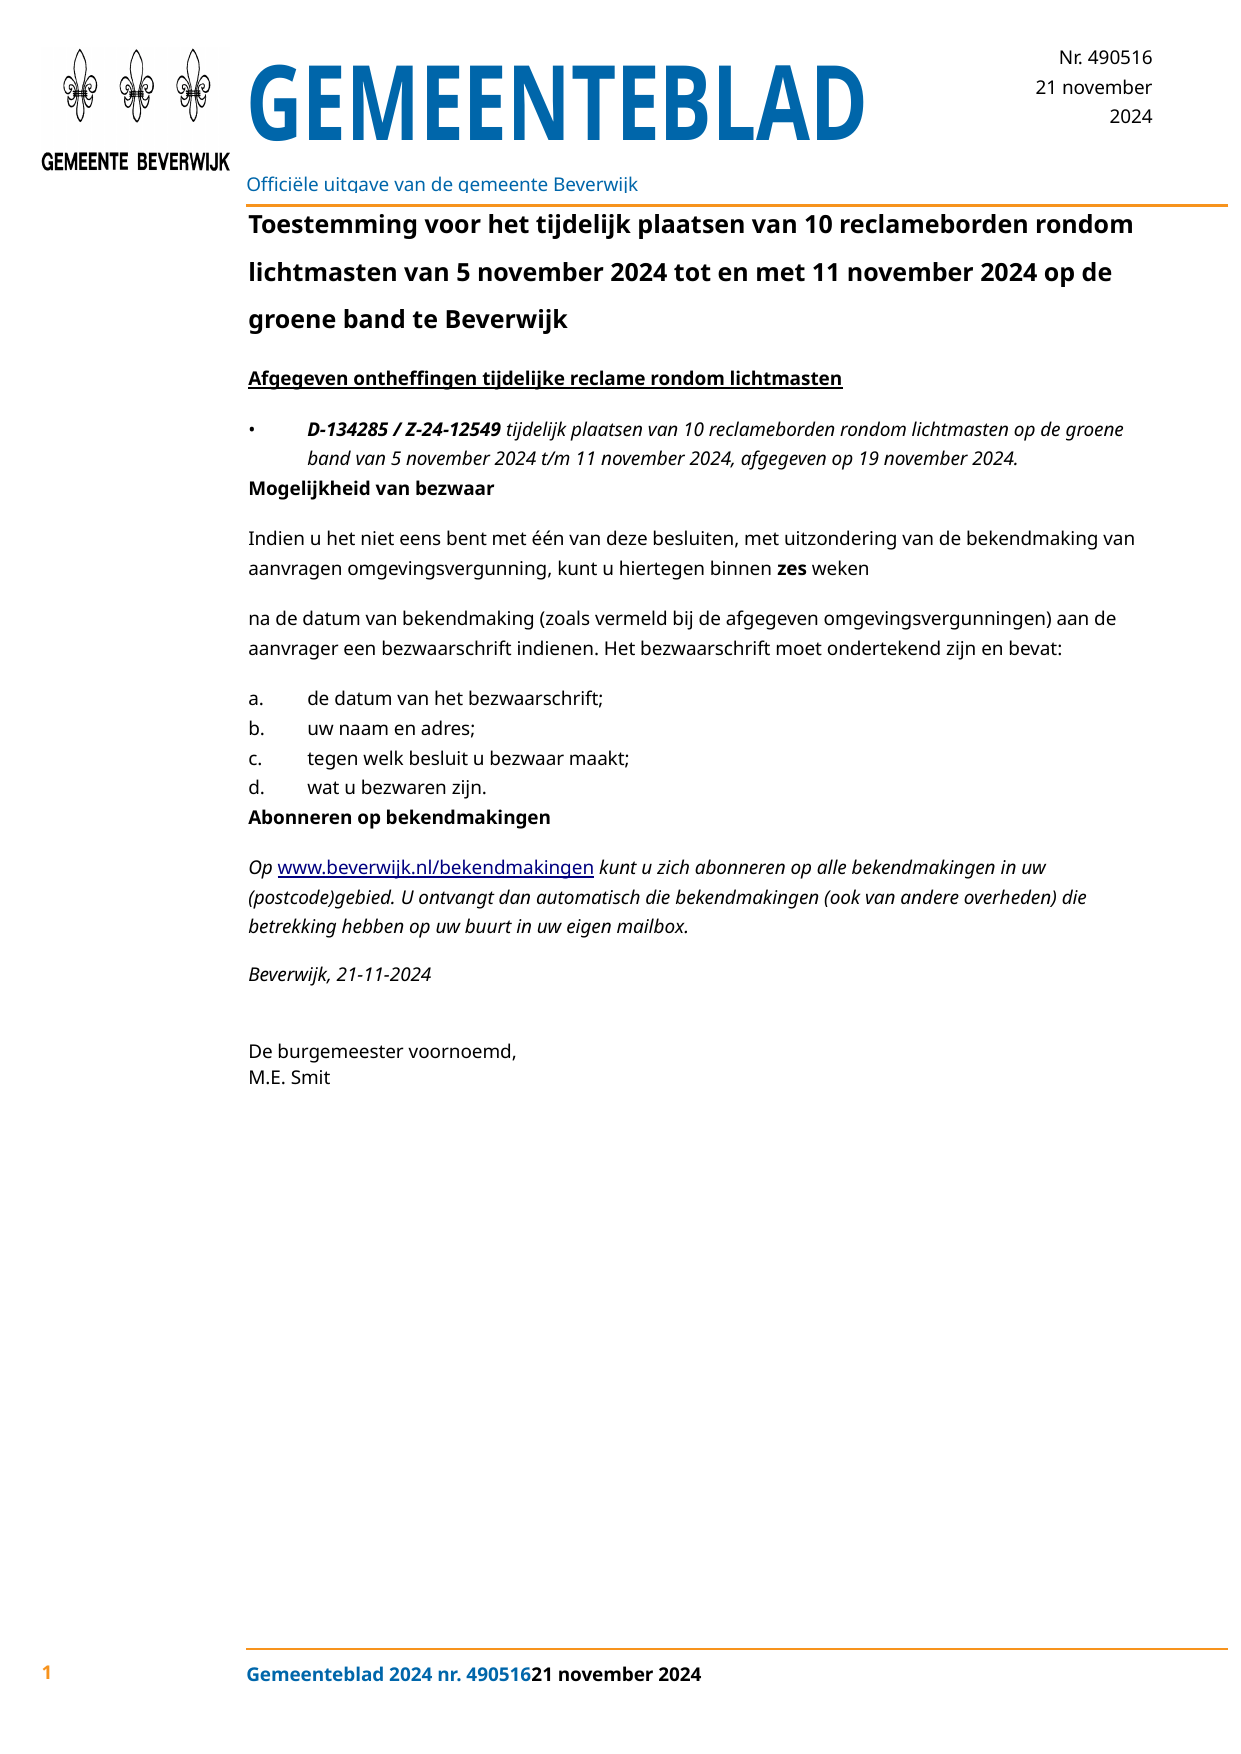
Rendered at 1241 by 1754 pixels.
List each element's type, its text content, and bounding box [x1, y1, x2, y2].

text Indien u het niet eens bent met één van deze besluiten, met uitzondering van de bekendmaking van aanvragen omgevingsvergunning, kunt u hiertegen binnen zes weken [248, 526, 1152, 581]
list uw naam en adres; [248, 715, 1152, 741]
text na de datum van bekendmaking (zoals vermeld bij de afgegeven omgevingsvergunningen) aan de aanvrager een bezwaarschrift indienen. Het bezwaarschrift moet ondertekend zijn en bevat: [248, 606, 1152, 661]
text De burgemeester voornoemd, [248, 1038, 1152, 1064]
text Beverwijk, 21-11-2024 [248, 961, 1152, 987]
text M.E. Smit [248, 1064, 1152, 1090]
list wat u bezwaren zijn. [248, 774, 1152, 800]
list D-134285 / Z-24-12549 tijdelijk plaatsen van 10 reclameborden rondom lichtmasten op de groene band van 5 november 2024 t/m 11 november 2024, afgegeven op 19 november 2024. [248, 416, 1152, 471]
text Afgegeven ontheffingen tijdelijke reclame rondom lichtmasten [248, 366, 1152, 391]
text Toestemming voor het tijdelijk plaatsen van 10 reclameborden rondom lichtmasten van 5 november 2024 tot en met 11 november 2024 op de groene band te Beverwijk [248, 207, 1152, 336]
list de datum van het bezwaarschrift; [248, 686, 1152, 711]
text Abonneren op bekendmakingen [248, 804, 1152, 829]
list tegen welk besluit u bezwaar maakt; [248, 745, 1152, 770]
text Op www.beverwijk.nl/bekendmakingen kunt u zich abonneren op alle bekendmakingen in uw (postcode)gebied. U ontvangt dan automatisch die bekendmakingen (ook van andere overheden) die betrekking hebben op uw buurt in uw eigen mailbox. [248, 854, 1152, 939]
text Mogelijkheid van bezwaar [248, 475, 1152, 501]
picture [41, 47, 231, 172]
